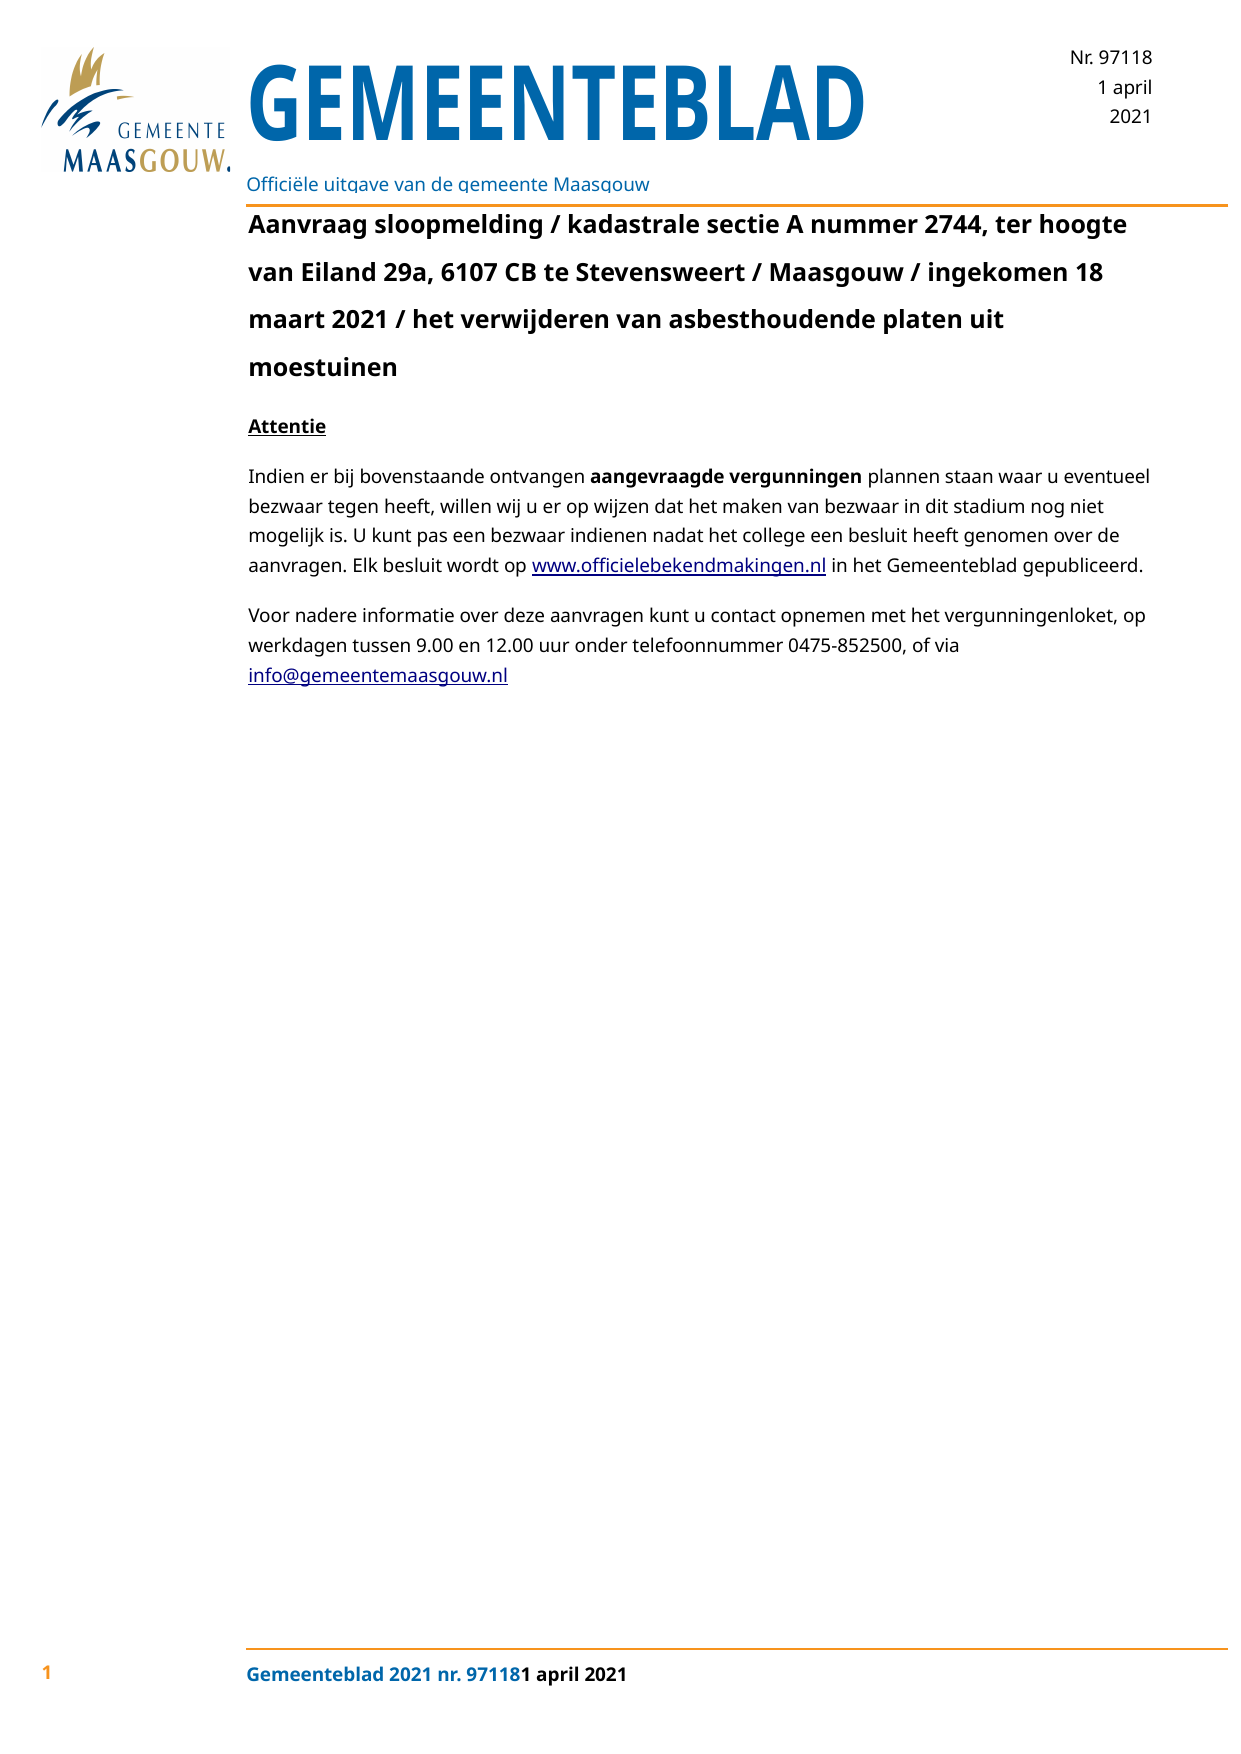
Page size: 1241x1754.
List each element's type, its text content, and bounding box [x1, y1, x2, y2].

picture [41, 47, 231, 172]
text Indien er bij bovenstaande ontvangen aangevraagde vergunningen plannen staan waar u eventueel bezwaar tegen heeft, willen wij u er op wijzen dat het maken van bezwaar in dit stadium nog niet mogelijk is. U kunt pas een bezwaar indienen nadat het college een besluit heeft genomen over de aanvragen. Elk besluit wordt op www.officielebekendmakingen.nl in het Gemeenteblad gepubliceerd. [248, 463, 1152, 578]
text Voor nadere informatie over deze aanvragen kunt u contact opnemen met het vergunningenloket, op werkdagen tussen 9.00 en 12.00 uur onder telefoonnummer 0475-852500, of via info@gemeentemaasgouw.nl [248, 603, 1152, 688]
text Attentie [248, 413, 1152, 439]
text Aanvraag sloopmelding / kadastrale sectie A nummer 2744, ter hoogte van Eiland 29a, 6107 CB te Stevensweert / Maasgouw / ingekomen 18 maart 2021 / het verwijderen van asbesthoudende platen uit moestuinen [248, 207, 1152, 384]
